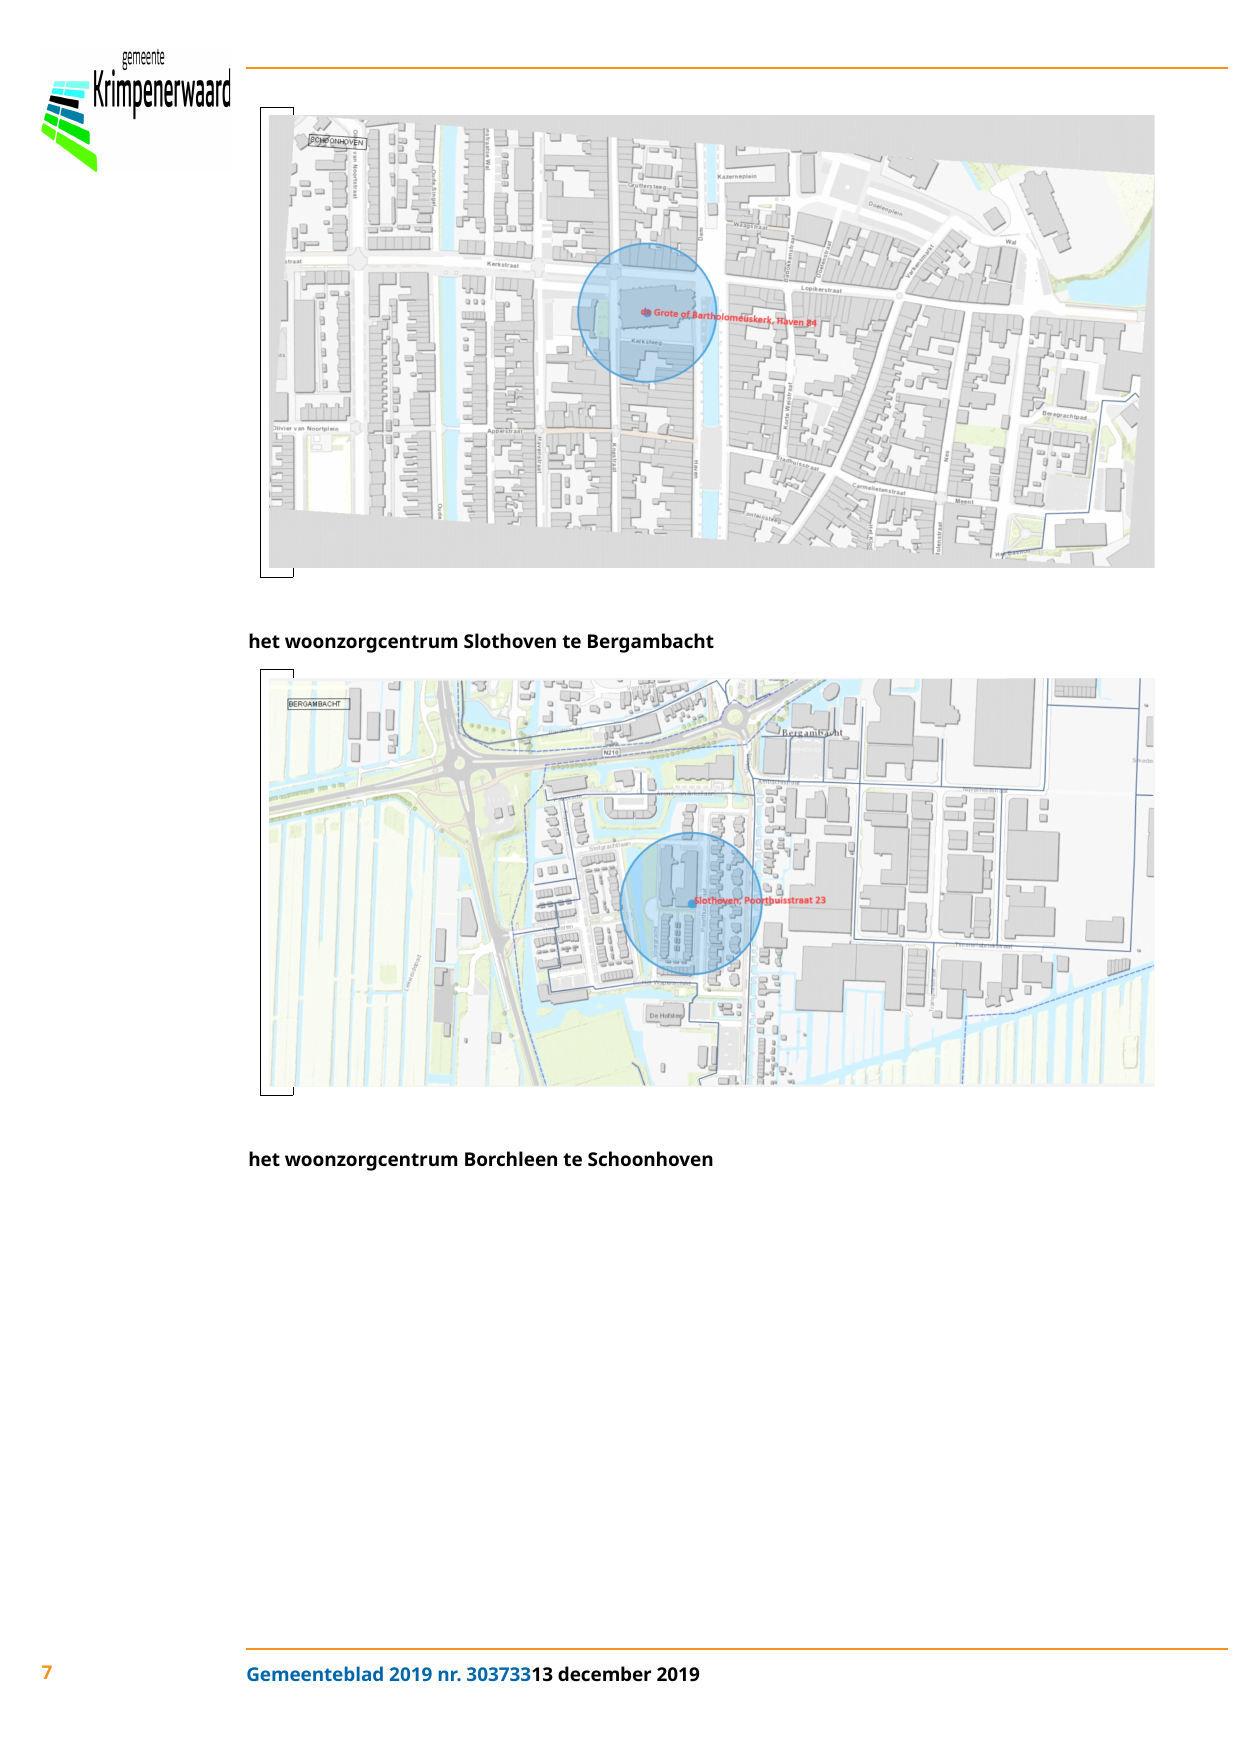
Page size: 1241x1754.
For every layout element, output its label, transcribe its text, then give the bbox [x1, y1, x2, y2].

text het woonzorgcentrum Borchleen te Schoonhoven [248, 1146, 1152, 1172]
text het woonzorgcentrum Slothoven te Bergambacht [248, 628, 1152, 654]
picture [41, 47, 231, 172]
picture [268, 115, 1155, 568]
picture [268, 678, 1155, 1087]
